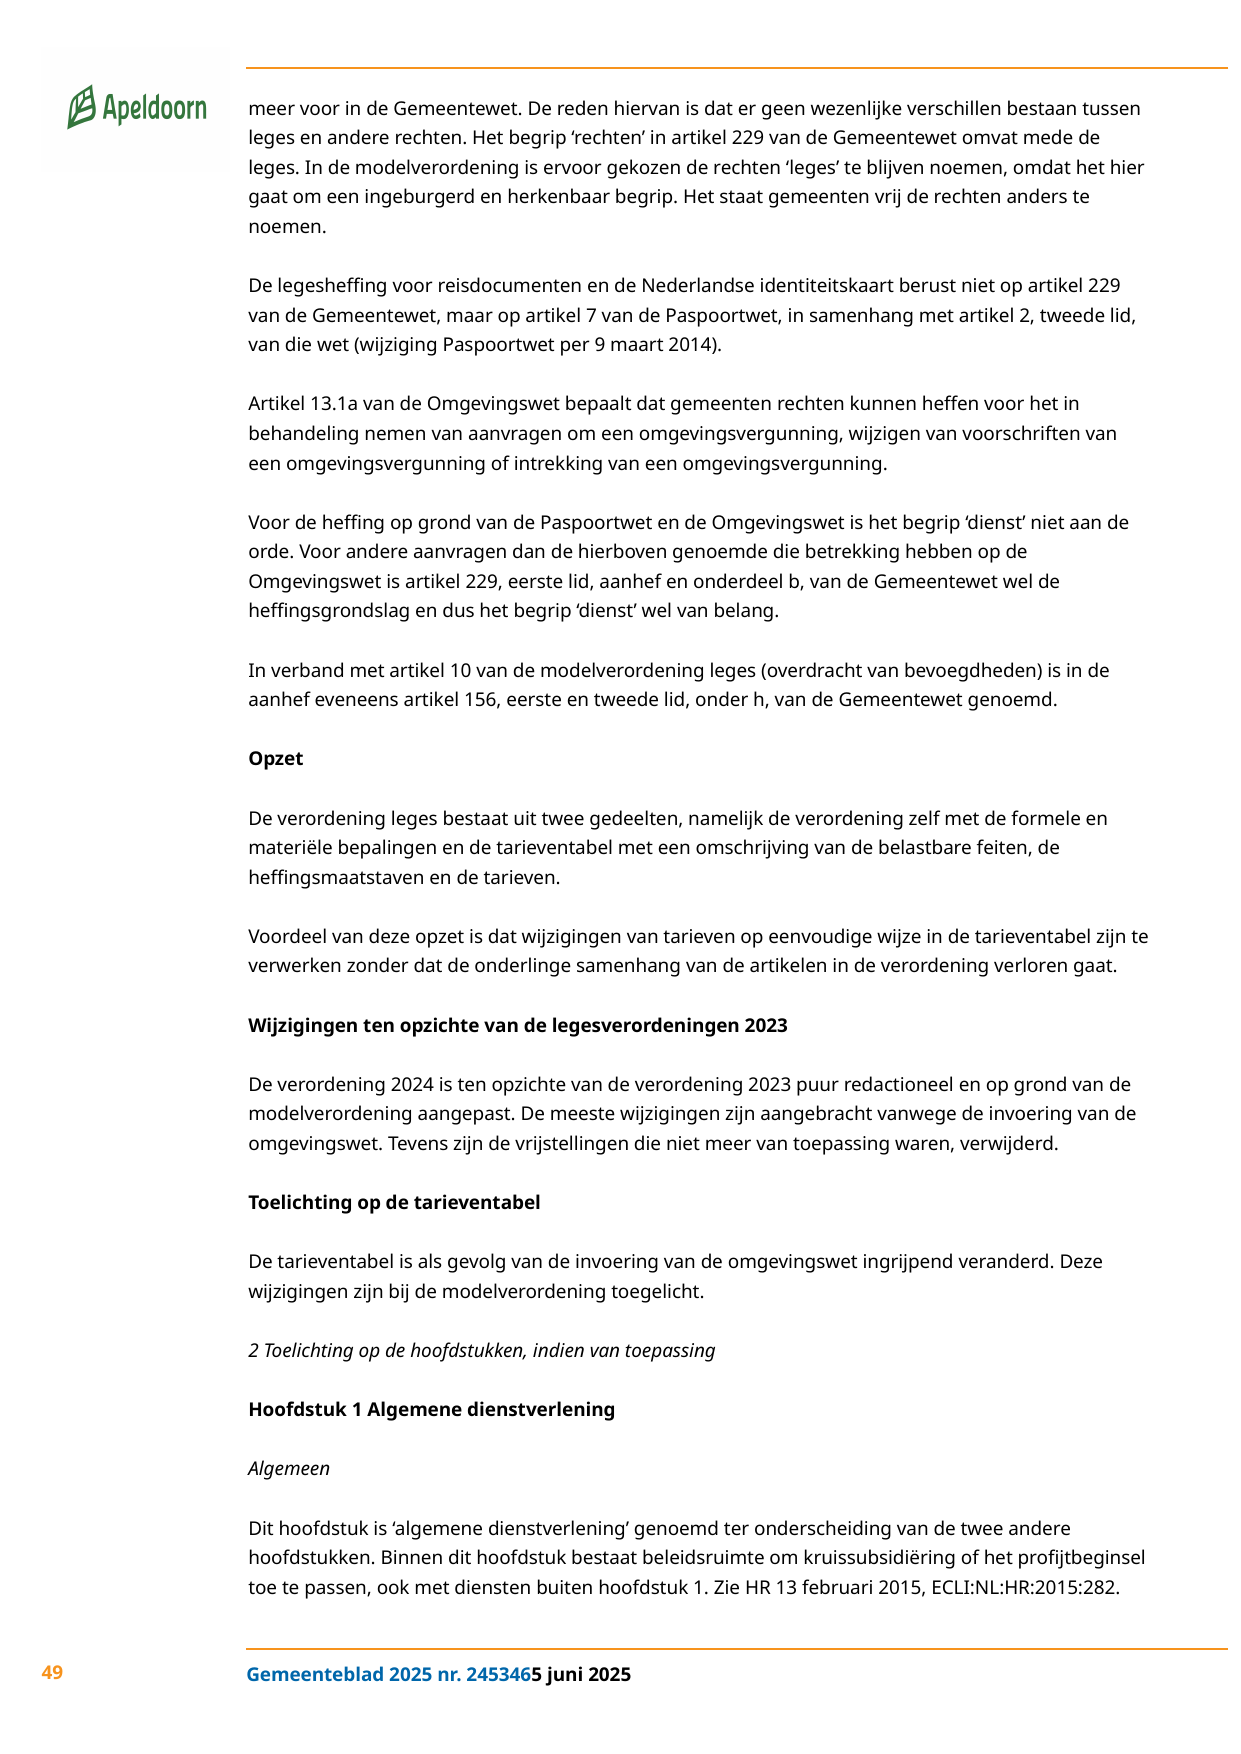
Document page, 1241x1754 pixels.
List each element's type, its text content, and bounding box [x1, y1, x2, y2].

text Voordeel van deze opzet is dat wijzigingen van tarieven op eenvoudige wijze in de tarieventabel zijn te verwerken zonder dat de onderlinge samenhang van de artikelen in de verordening verloren gaat. [248, 923, 1152, 978]
text meer voor in de Gemeentewet. De reden hiervan is dat er geen wezenlijke verschillen bestaan tussen leges en andere rechten. Het begrip ‘rechten’ in artikel 229 van de Gemeentewet omvat mede de leges. In de modelverordening is ervoor gekozen de rechten ‘leges’ te blijven noemen, omdat het hier gaat om een ingeburgerd en herkenbaar begrip. Het staat gemeenten vrij de rechten anders te noemen. [248, 95, 1152, 239]
text 2 Toelichting op de hoofdstukken, indien van toepassing [248, 1337, 1152, 1363]
text Dit hoofdstuk is ‘algemene dienstverlening’ genoemd ter onderscheiding van de twee andere hoofdstukken. Binnen dit hoofdstuk bestaat beleidsruimte om kruissubsidiëring of het profijtbeginsel toe te passen, ook met diensten buiten hoofdstuk 1. Zie HR 13 februari 2015, ECLI:NL:HR:2015:282. [248, 1515, 1152, 1600]
text De verordening 2024 is ten opzichte van de verordening 2023 puur redactioneel en op grond van de modelverordening aangepast. De meeste wijzigingen zijn aangebracht vanwege de invoering van de omgevingswet. Tevens zijn de vrijstellingen die niet meer van toepassing waren, verwijderd. [248, 1071, 1152, 1156]
text Wijzigingen ten opzichte van de legesverordeningen 2023 [248, 1012, 1152, 1038]
text Hoofdstuk 1 Algemene dienstverlening [248, 1396, 1152, 1422]
text Algemeen [248, 1456, 1152, 1481]
text In verband met artikel 10 van de modelverordening leges (overdracht van bevoegdheden) is in de aanhef eveneens artikel 156, eerste en tweede lid, onder h, van de Gemeentewet genoemd. [248, 657, 1152, 712]
text De legesheffing voor reisdocumenten en de Nederlandse identiteitskaart berust niet op artikel 229 van de Gemeentewet, maar op artikel 7 van de Paspoortwet, in samenhang met artikel 2, tweede lid, van die wet (wijziging Paspoortwet per 9 maart 2014). [248, 272, 1152, 357]
picture [41, 47, 231, 172]
text Voor de heffing op grond van de Paspoortwet en de Omgevingswet is het begrip ‘dienst’ niet aan de orde. Voor andere aanvragen dan de hierboven genoemde die betrekking hebben op de Omgevingswet is artikel 229, eerste lid, aanhef en onderdeel b, van de Gemeentewet wel de heffingsgrondslag en dus het begrip ‘dienst’ wel van belang. [248, 509, 1152, 623]
text Opzet [248, 746, 1152, 771]
text De tarieventabel is als gevolg van de invoering van de omgevingswet ingrijpend veranderd. Deze wijzigingen zijn bij de modelverordening toegelicht. [248, 1248, 1152, 1304]
text Toelichting op de tarieventabel [248, 1189, 1152, 1215]
text Artikel 13.1a van de Omgevingswet bepaalt dat gemeenten rechten kunnen heffen voor het in behandeling nemen van aanvragen om een omgevingsvergunning, wijzigen van voorschriften van een omgevingsvergunning of intrekking van een omgevingsvergunning. [248, 391, 1152, 476]
text De verordening leges bestaat uit twee gedeelten, namelijk de verordening zelf met de formele en materiële bepalingen en de tarieventabel met een omschrijving van de belastbare feiten, de heffingsmaatstaven en de tarieven. [248, 805, 1152, 890]
